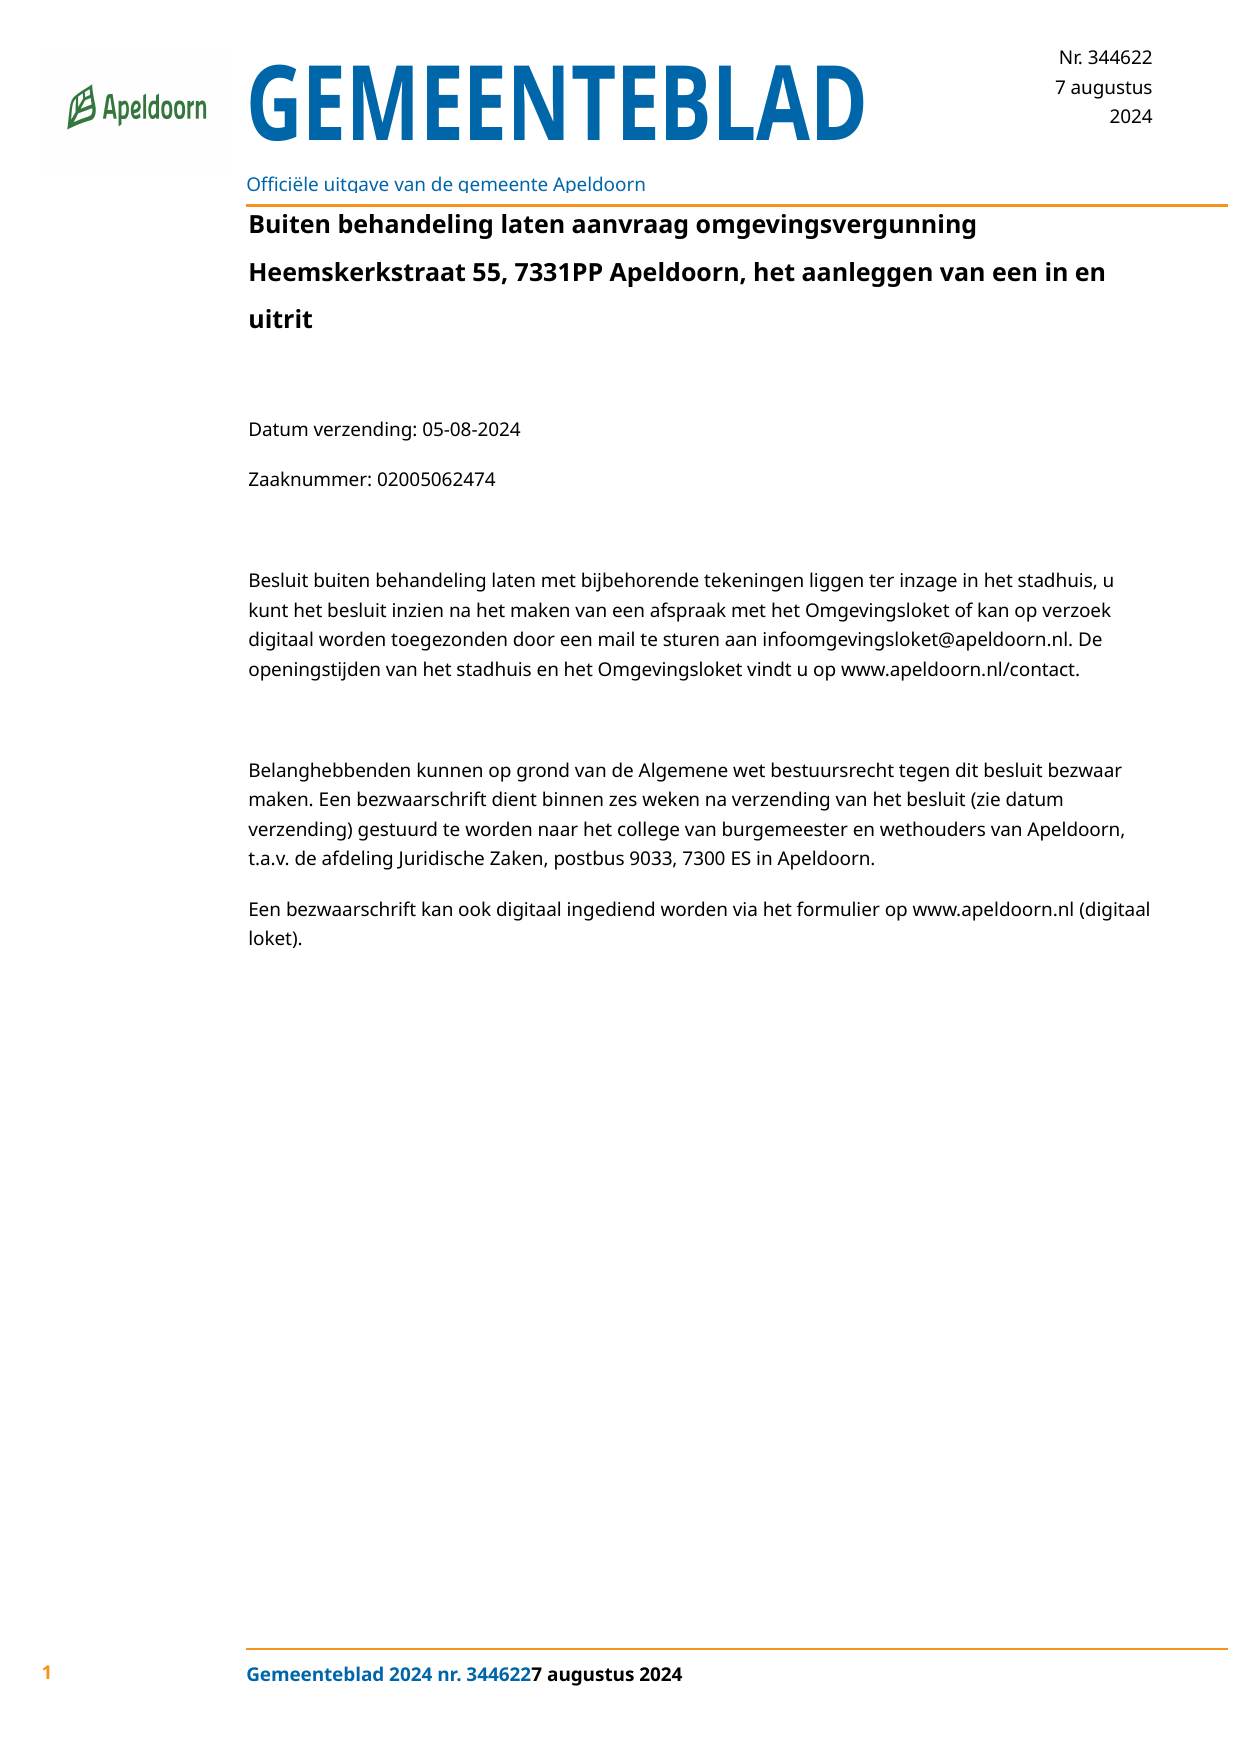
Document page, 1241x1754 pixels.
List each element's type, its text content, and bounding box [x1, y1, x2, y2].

text Belanghebbenden kunnen op grond van de Algemene wet bestuursrecht tegen dit besluit bezwaar maken. Een bezwaarschrift dient binnen zes weken na verzending van het besluit (zie datum verzending) gestuurd te worden naar het college van burgemeester en wethouders van Apeldoorn, t.a.v. de afdeling Juridische Zaken, postbus 9033, 7300 ES in Apeldoorn. [248, 757, 1152, 871]
text Datum verzending: 05-08-2024 [248, 416, 1152, 442]
text Buiten behandeling laten aanvraag omgevingsvergunning Heemskerkstraat 55, 7331PP Apeldoorn, het aanleggen van een in en uitrit [248, 207, 1152, 336]
picture [41, 47, 231, 172]
text Besluit buiten behandeling laten met bijbehorende tekeningen liggen ter inzage in het stadhuis, u kunt het besluit inzien na het maken van een afspraak met het Omgevingsloket of kan op verzoek digitaal worden toegezonden door een mail te sturen aan infoomgevingsloket@apeldoorn.nl. De openingstijden van het stadhuis en het Omgevingsloket vindt u op www.apeldoorn.nl/contact. [248, 567, 1152, 682]
text Een bezwaarschrift kan ook digitaal ingediend worden via het formulier op www.apeldoorn.nl (digitaal loket). [248, 896, 1152, 951]
text Zaaknummer: 02005062474 [248, 466, 1152, 492]
